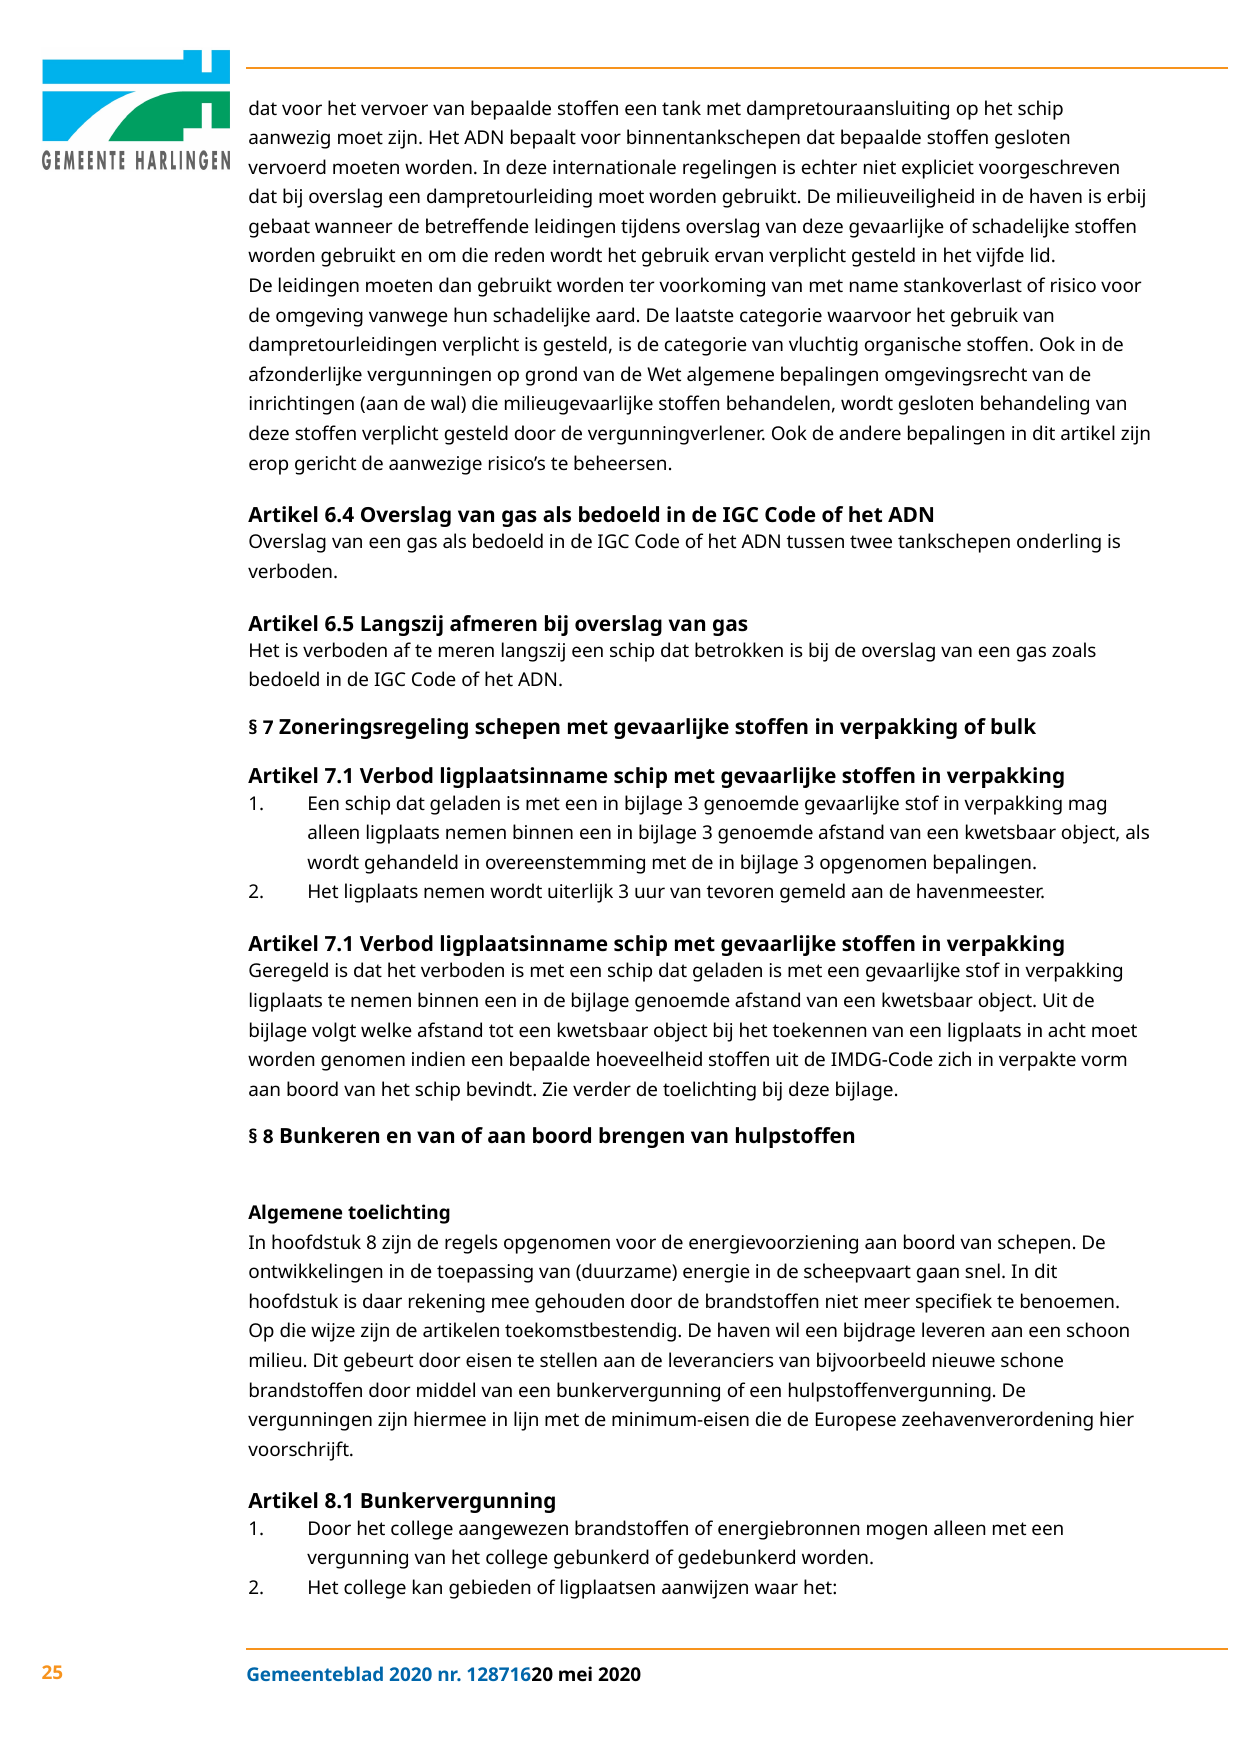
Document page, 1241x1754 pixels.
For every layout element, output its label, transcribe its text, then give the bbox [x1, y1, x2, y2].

text Het is verboden af te meren langszij een schip dat betrokken is bij de overslag van een gas zoals bedoeld in de IGC Code of het ADN. [248, 637, 1152, 692]
list Door het college aangewezen brandstoffen of energiebronnen mogen alleen met een vergunning van het college gebunkerd of gedebunkerd worden. [248, 1515, 1152, 1570]
text Geregeld is dat het verboden is met een schip dat geladen is met een gevaarlijke stof in verpakking ligplaats te nemen binnen een in de bijlage genoemde afstand van een kwetsbaar object. Uit de bijlage volgt welke afstand tot een kwetsbaar object bij het toekennen van een ligplaats in acht moet worden genomen indien een bepaalde hoeveelheid stoffen uit de IMDG-Code zich in verpakte vorm aan boord van het schip bevindt. Zie verder de toelichting bij deze bijlage. [248, 958, 1152, 1102]
list Het ligplaats nemen wordt uiterlijk 3 uur van tevoren gemeld aan de havenmeester. [248, 879, 1152, 904]
text § 8 Bunkeren en van of aan boord brengen van hulpstoffen [248, 1122, 1152, 1150]
picture [41, 47, 231, 172]
text Artikel 7.1 Verbod ligplaatsinname schip met gevaarlijke stoffen in verpakking [248, 762, 1152, 790]
list Een schip dat geladen is met een in bijlage 3 genoemde gevaarlijke stof in verpakking mag alleen ligplaats nemen binnen een in bijlage 3 genoemde afstand van een kwetsbaar object, als wordt gehandeld in overeenstemming met de in bijlage 3 opgenomen bepalingen. [248, 790, 1152, 875]
text De leidingen moeten dan gebruikt worden ter voorkoming van met name stankoverlast of risico voor de omgeving vanwege hun schadelijke aard. De laatste categorie waarvoor het gebruik van dampretourleidingen verplicht is gesteld, is de categorie van vluchtig organische stoffen. Ook in de afzonderlijke vergunningen op grond van de Wet algemene bepalingen omgevingsrecht van de inrichtingen (aan de wal) die milieugevaarlijke stoffen behandelen, wordt gesloten behandeling van deze stoffen verplicht gesteld door de vergunningverlener. Ook de andere bepalingen in dit artikel zijn erop gericht de aanwezige risico’s te beheersen. [248, 272, 1152, 476]
list Het college kan gebieden of ligplaatsen aanwijzen waar het: [248, 1574, 1152, 1600]
text In hoofdstuk 8 zijn de regels opgenomen voor de energievoorziening aan boord van schepen. De ontwikkelingen in de toepassing van (duurzame) energie in de scheepvaart gaan snel. In dit hoofdstuk is daar rekening mee gehouden door de brandstoffen niet meer specifiek te benoemen. Op die wijze zijn de artikelen toekomstbestendig. De haven wil een bijdrage leveren aan een schoon milieu. Dit gebeurt door eisen te stellen aan de leveranciers van bijvoorbeeld nieuwe schone brandstoffen door middel van een bunkervergunning of een hulpstoffenvergunning. De vergunningen zijn hiermee in lijn met de minimum-eisen die de Europese zeehavenverordening hier voorschrijft. [248, 1229, 1152, 1462]
text § 7 Zoneringsregeling schepen met gevaarlijke stoffen in verpakking of bulk [248, 712, 1152, 741]
text Artikel 6.4 Overslag van gas als bedoeld in de IGC Code of het ADN [248, 500, 1152, 529]
text Artikel 7.1 Verbod ligplaatsinname schip met gevaarlijke stoffen in verpakking [248, 929, 1152, 958]
text Artikel 6.5 Langszij afmeren bij overslag van gas [248, 609, 1152, 637]
text Artikel 8.1 Bunkervergunning [248, 1486, 1152, 1515]
text Algemene toelichting [248, 1199, 1152, 1225]
text Overslag van een gas als bedoeld in de IGC Code of het ADN tussen twee tankschepen onderling is verboden. [248, 529, 1152, 584]
text dat voor het vervoer van bepaalde stoffen een tank met dampretouraansluiting op het schip aanwezig moet zijn. Het ADN bepaalt voor binnentankschepen dat bepaalde stoffen gesloten vervoerd moeten worden. In deze internationale regelingen is echter niet expliciet voorgeschreven dat bij overslag een dampretourleiding moet worden gebruikt. De milieuveiligheid in de haven is erbij gebaat wanneer de betreffende leidingen tijdens overslag van deze gevaarlijke of schadelijke stoffen worden gebruikt en om die reden wordt het gebruik ervan verplicht gesteld in het vijfde lid. [248, 95, 1152, 268]
